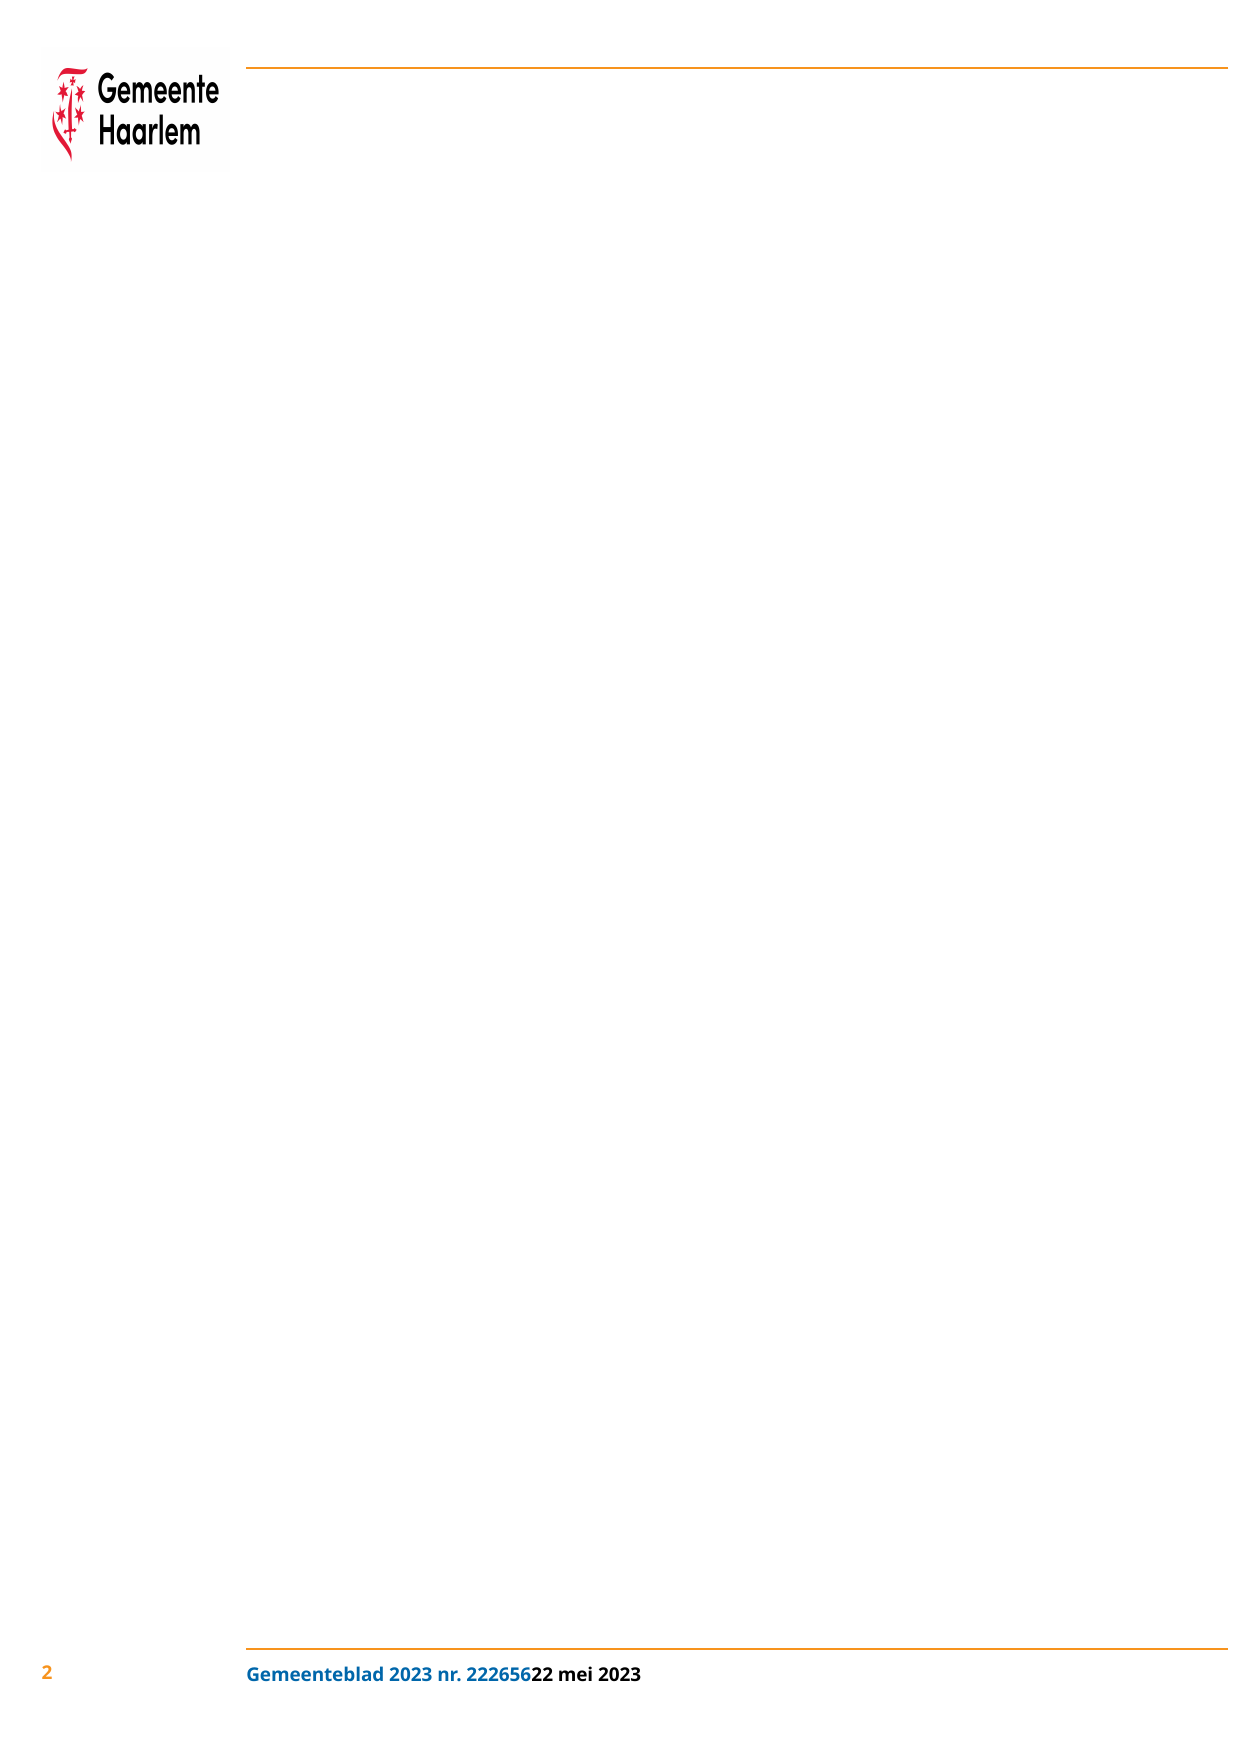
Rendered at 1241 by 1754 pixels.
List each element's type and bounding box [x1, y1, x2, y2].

picture [41, 47, 231, 172]
